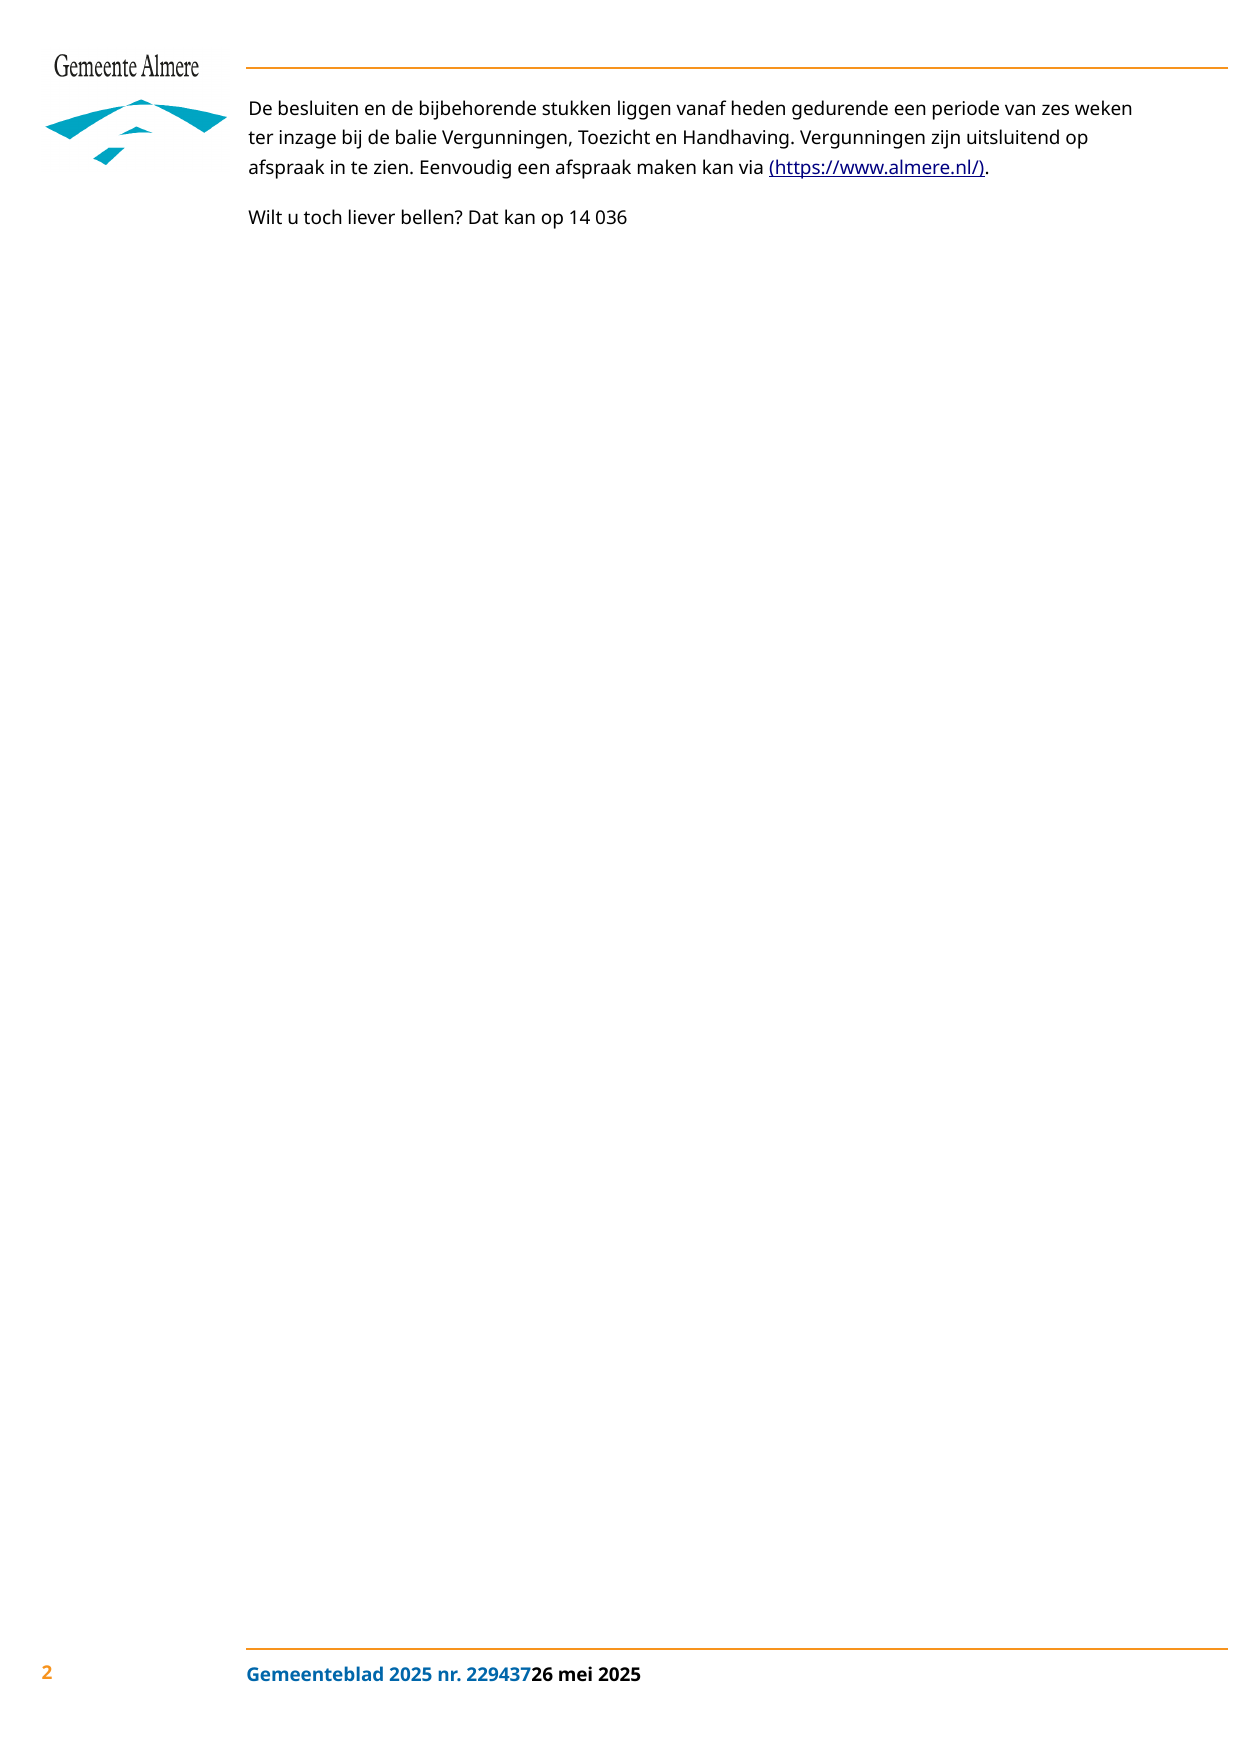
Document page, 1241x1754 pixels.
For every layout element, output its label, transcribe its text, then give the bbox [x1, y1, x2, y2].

text Wilt u toch liever bellen? Dat kan op 14 036 [248, 204, 1152, 230]
picture [41, 47, 231, 172]
text De besluiten en de bijbehorende stukken liggen vanaf heden gedurende een periode van zes weken ter inzage bij de balie Vergunningen, Toezicht en Handhaving. Vergunningen zijn uitsluitend op afspraak in te zien. Eenvoudig een afspraak maken kan via (https://www.almere.nl/). [248, 95, 1152, 180]
